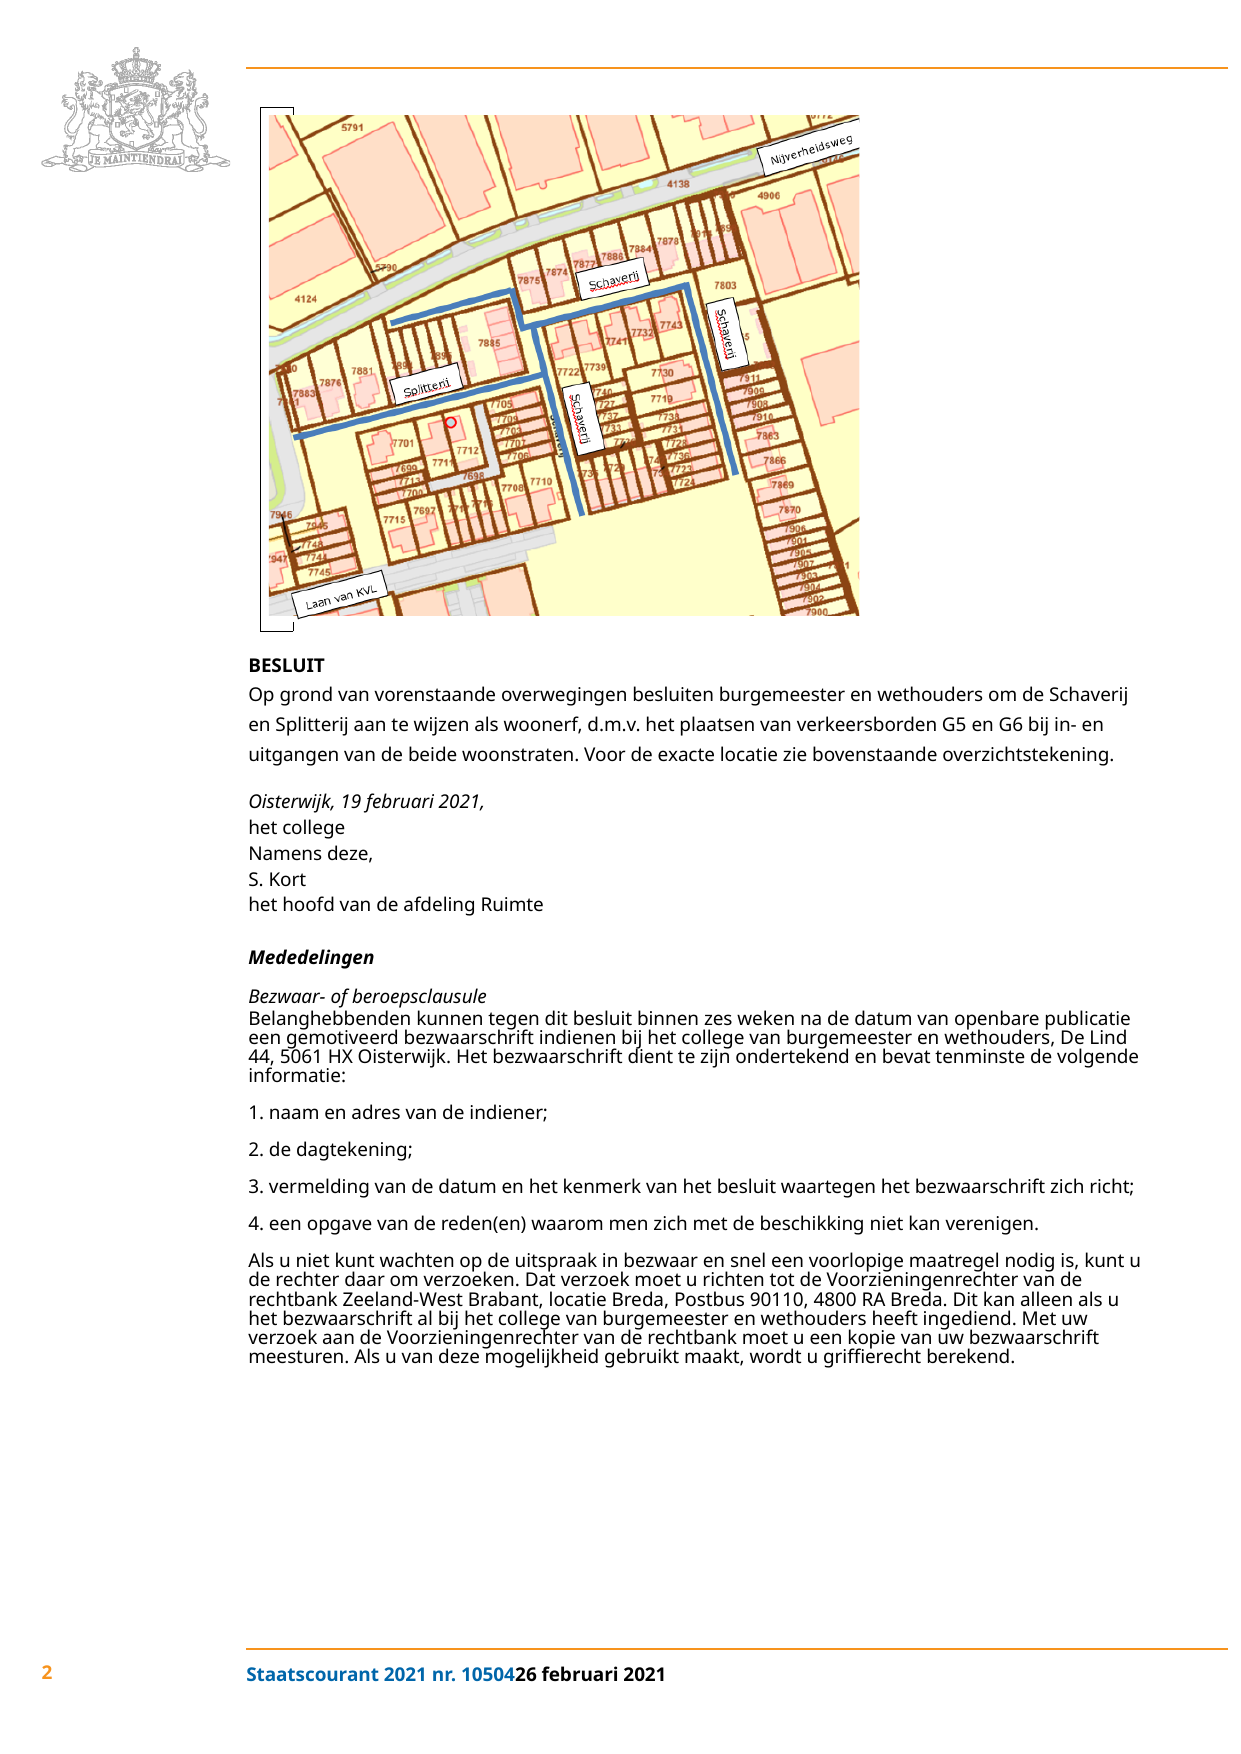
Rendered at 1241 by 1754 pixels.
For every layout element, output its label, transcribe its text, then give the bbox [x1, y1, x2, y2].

text Op grond van vorenstaande overwegingen besluiten burgemeester en wethouders om de Schaverij en Splitterij aan te wijzen als woonerf, d.m.v. het plaatsen van verkeersborden G5 en G6 bij in- en uitgangen van de beide woonstraten. Voor de exacte locatie zie bovenstaande overzichtstekening. [248, 682, 1152, 767]
text BESLUIT [248, 652, 1152, 678]
text 2. de dagtekening; [248, 1141, 1152, 1161]
text Belanghebbenden kunnen tegen dit besluit binnen zes weken na de datum van openbare publicatie een gemotiveerd bezwaarschrift indienen bij het college van burgemeester en wethouders, De Lind 44, 5061 HX Oisterwijk. Het bezwaarschrift dient te zijn ondertekend en bevat tenminste de volgende informatie: [248, 1009, 1152, 1087]
text 1. naam en adres van de indiener; [248, 1104, 1152, 1123]
text 4. een opgave van de reden(en) waarom men zich met de beschikking niet kan verenigen. [248, 1215, 1152, 1234]
text Als u niet kunt wachten op de uitspraak in bezwaar en snel een voorlopige maatregel nodig is, kunt u de rechter daar om verzoeken. Dat verzoek moet u richten tot de Voorzieningenrechter van de rechtbank Zeeland-West Brabant, locatie Breda, Postbus 90110, 4800 RA Breda. Dit kan alleen als u het bezwaarschrift al bij het college van burgemeester en wethouders heeft ingediend. Met uw verzoek aan de Voorzieningenrechter van de rechtbank moet u een kopie van uw bezwaarschrift meesturen. Als u van deze mogelijkheid gebruikt maakt, wordt u griffierecht berekend. [248, 1252, 1152, 1368]
picture [41, 47, 231, 172]
text 3. vermelding van de datum en het kenmerk van het besluit waartegen het bezwaarschrift zich richt; [248, 1178, 1152, 1197]
text Oisterwijk, 19 februari 2021, [248, 789, 1152, 814]
text Namens deze, [248, 840, 1152, 866]
text Bezwaar- of beroepsclausule [248, 984, 1152, 1009]
text het hoofd van de afdeling Ruimte [248, 892, 1152, 917]
text het college [248, 814, 1152, 840]
text S. Kort [248, 866, 1152, 892]
picture [268, 115, 860, 622]
text Mededelingen [248, 944, 1152, 970]
